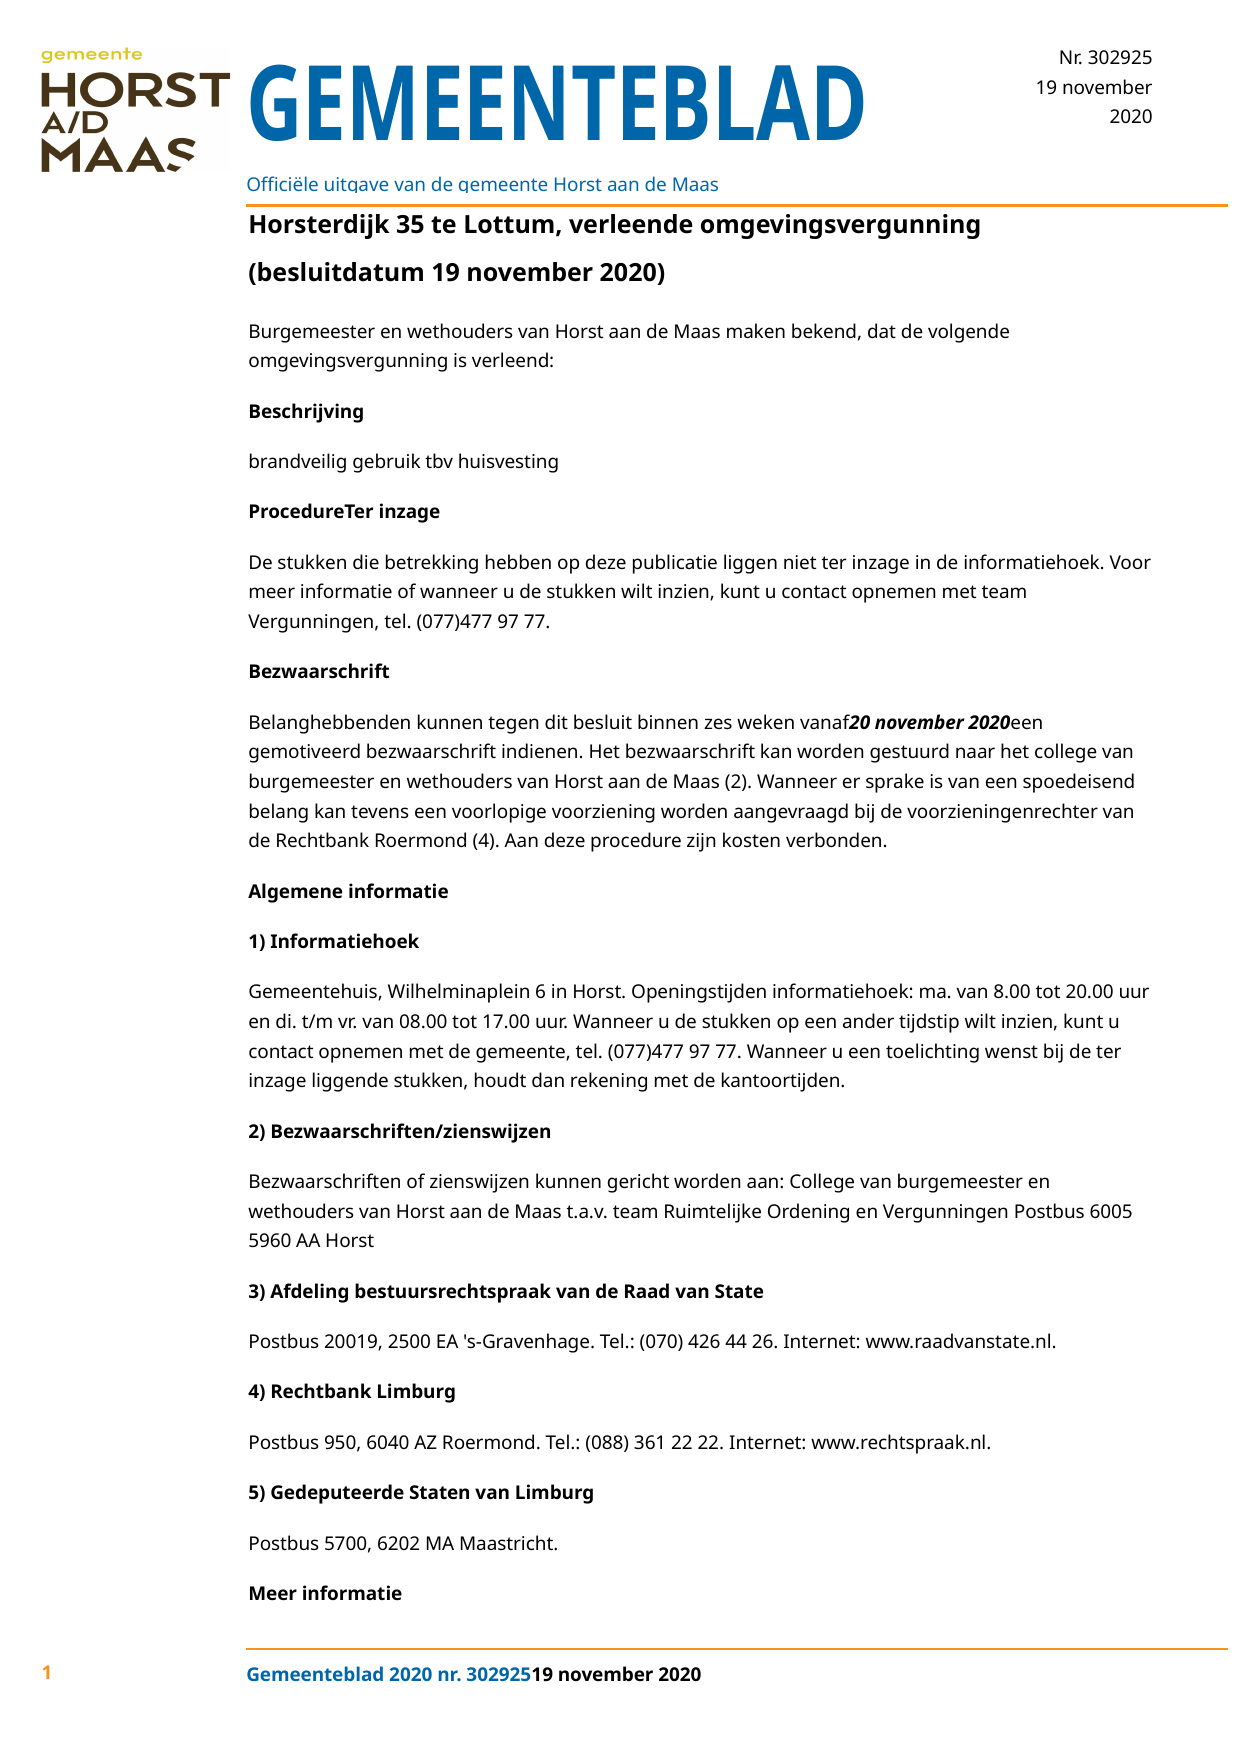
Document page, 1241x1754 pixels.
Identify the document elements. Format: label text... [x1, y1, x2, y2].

text Beschrijving [248, 398, 1152, 424]
text 5) Gedeputeerde Staten van Limburg [248, 1479, 1152, 1505]
text Algemene informatie [248, 878, 1152, 904]
text 3) Afdeling bestuursrechtspraak van de Raad van State [248, 1278, 1152, 1304]
text Postbus 5700, 6202 MA Maastricht. [248, 1530, 1152, 1556]
picture [41, 47, 231, 172]
text Belanghebbenden kunnen tegen dit besluit binnen zes weken vanaf20 november 2020een gemotiveerd bezwaarschrift indienen. Het bezwaarschrift kan worden gestuurd naar het college van burgemeester en wethouders van Horst aan de Maas (2). Wanneer er sprake is van een spoedeisend belang kan tevens een voorlopige voorziening worden aangevraagd bij de voorzieningenrechter van de Rechtbank Roermond (4). Aan deze procedure zijn kosten verbonden. [248, 709, 1152, 853]
text 4) Rechtbank Limburg [248, 1379, 1152, 1404]
text Meer informatie [248, 1580, 1152, 1606]
text Burgemeester en wethouders van Horst aan de Maas maken bekend, dat de volgende omgevingsvergunning is verleend: [248, 318, 1152, 373]
text Bezwaarschrift [248, 659, 1152, 684]
text Gemeentehuis, Wilhelminaplein 6 in Horst. Openingstijden informatiehoek: ma. van 8.00 tot 20.00 uur en di. t/m vr. van 08.00 tot 17.00 uur. Wanneer u de stukken op een ander tijdstip wilt inzien, kunt u contact opnemen met de gemeente, tel. (077)477 97 77. Wanneer u een toelichting wenst bij de ter inzage liggende stukken, houdt dan rekening met de kantoortijden. [248, 979, 1152, 1093]
text ProcedureTer inzage [248, 499, 1152, 524]
text De stukken die betrekking hebben op deze publicatie liggen niet ter inzage in de informatiehoek. Voor meer informatie of wanneer u de stukken wilt inzien, kunt u contact opnemen met team Vergunningen, tel. (077)477 97 77. [248, 549, 1152, 634]
text Bezwaarschriften of zienswijzen kunnen gericht worden aan: College van burgemeester en wethouders van Horst aan de Maas t.a.v. team Ruimtelijke Ordening en Vergunningen Postbus 6005 5960 AA Horst [248, 1168, 1152, 1253]
text Postbus 950, 6040 AZ Roermond. Tel.: (088) 361 22 22. Internet: www.rechtspraak.nl. [248, 1429, 1152, 1455]
text 2) Bezwaarschriften/zienswijzen [248, 1118, 1152, 1144]
text Postbus 20019, 2500 EA 's-Gravenhage. Tel.: (070) 426 44 26. Internet: www.raadvanstate.nl. [248, 1328, 1152, 1354]
text Horsterdijk 35 te Lottum, verleende omgevingsvergunning (besluitdatum 19 november 2020) [248, 207, 1152, 288]
text 1) Informatiehoek [248, 928, 1152, 954]
text brandveilig gebruik tbv huisvesting [248, 448, 1152, 474]
